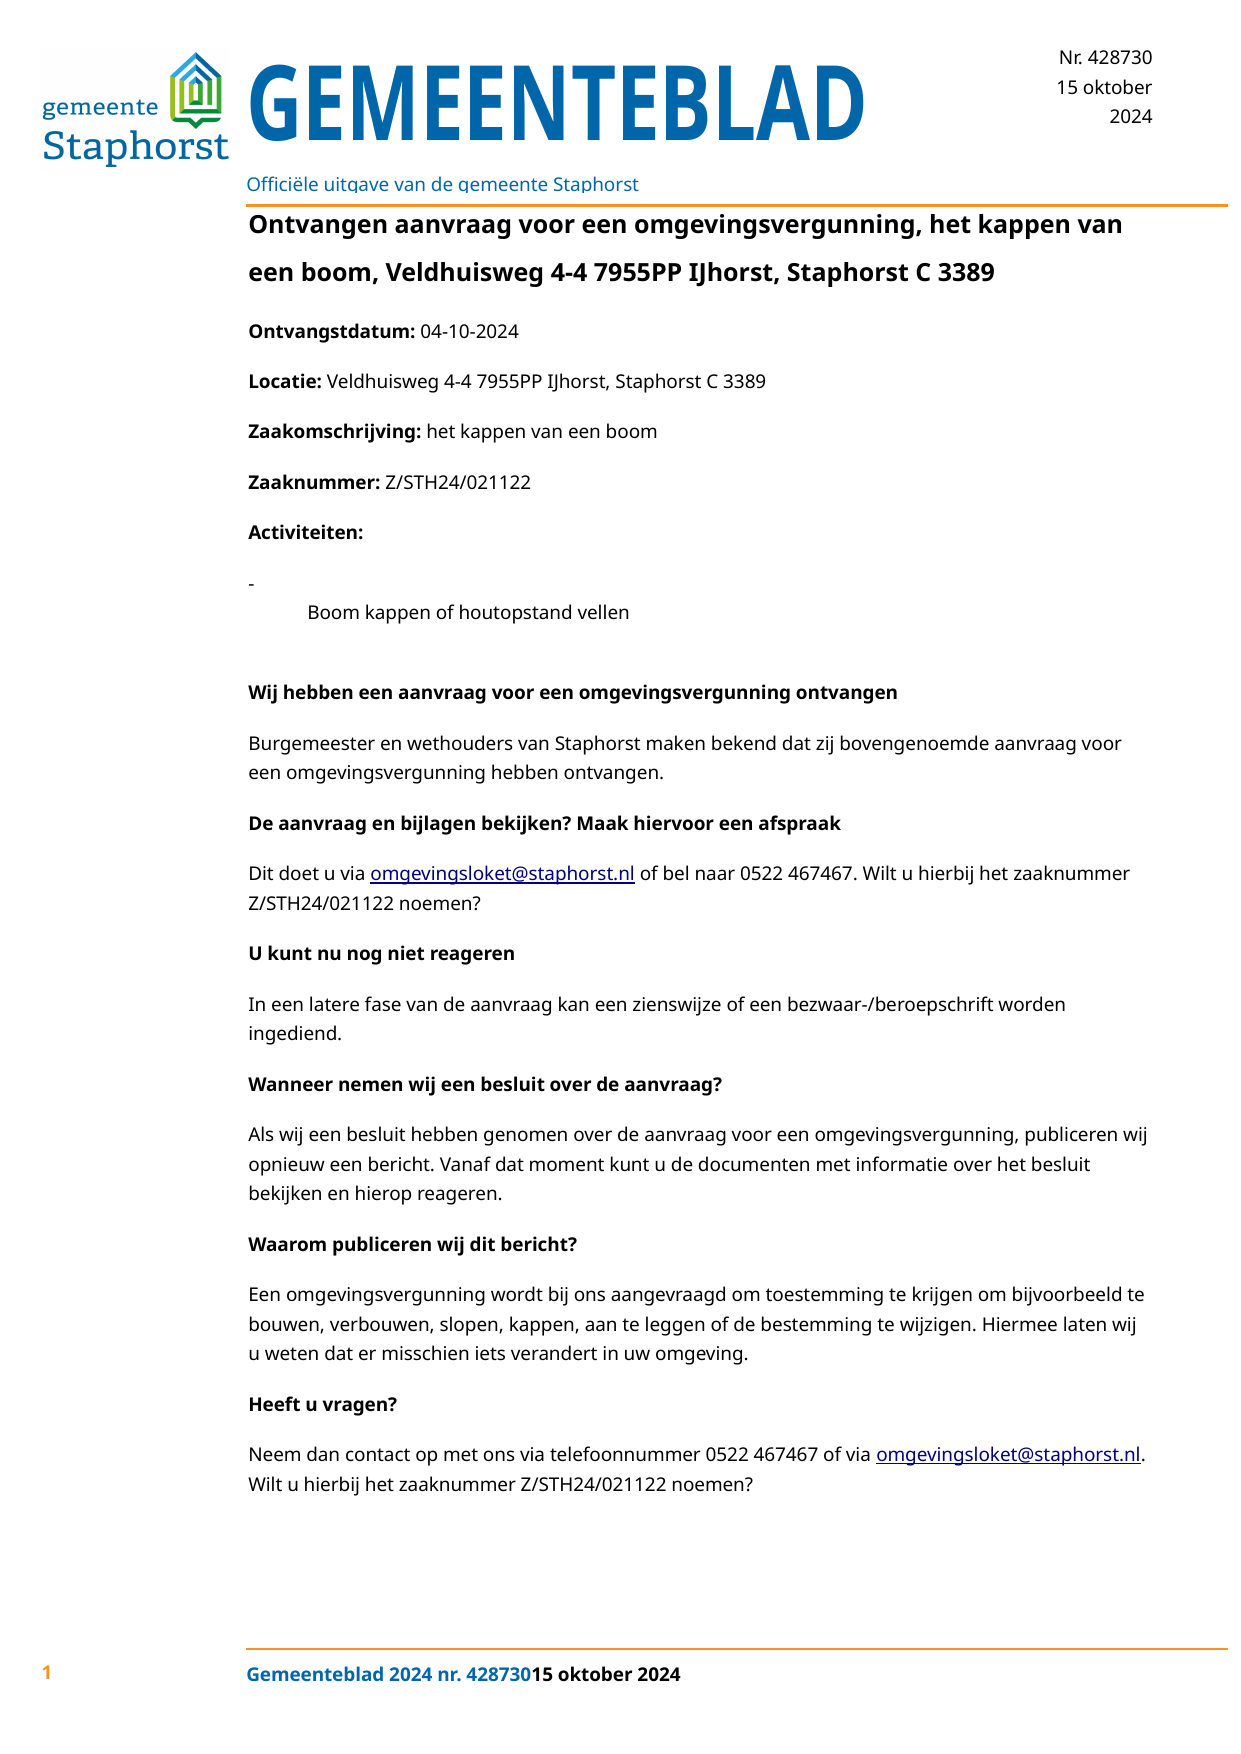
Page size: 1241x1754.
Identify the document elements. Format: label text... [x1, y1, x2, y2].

text In een latere fase van de aanvraag kan een zienswijze of een bezwaar-/beroepschrift worden ingediend. [248, 991, 1152, 1046]
picture [41, 47, 231, 172]
text Dit doet u via omgevingsloket@staphorst.nl of bel naar 0522 467467. Wilt u hierbij het zaaknummer Z/STH24/021122 noemen? [248, 860, 1152, 916]
text Waarom publiceren wij dit bericht? [248, 1231, 1152, 1257]
text Locatie: Veldhuisweg 4-4 7955PP IJhorst, Staphorst C 3389 [248, 368, 1152, 394]
list Boom kappen of houtopstand vellen [248, 599, 1152, 625]
text Wij hebben een aanvraag voor een omgevingsvergunning ontvangen [248, 679, 1152, 705]
text Ontvangen aanvraag voor een omgevingsvergunning, het kappen van een boom, Veldhuisweg 4-4 7955PP IJhorst, Staphorst C 3389 [248, 207, 1152, 288]
text Neem dan contact op met ons via telefoonnummer 0522 467467 of via omgevingsloket@staphorst.nl. Wilt u hierbij het zaaknummer Z/STH24/021122 noemen? [248, 1441, 1152, 1497]
text Ontvangstdatum: 04-10-2024 [248, 318, 1152, 344]
text U kunt nu nog niet reageren [248, 940, 1152, 966]
text Heeft u vragen? [248, 1391, 1152, 1417]
text Een omgevingsvergunning wordt bij ons aangevraagd om toestemming te krijgen om bijvoorbeeld te bouwen, verbouwen, slopen, kappen, aan te leggen of de bestemming te wijzigen. Hiermee laten wij u weten dat er misschien iets verandert in uw omgeving. [248, 1281, 1152, 1366]
text Als wij een besluit hebben genomen over de aanvraag voor een omgevingsvergunning, publiceren wij opnieuw een bericht. Vanaf dat moment kunt u de documenten met informatie over het besluit bekijken en hierop reageren. [248, 1121, 1152, 1206]
text Zaakomschrijving: het kappen van een boom [248, 419, 1152, 444]
text De aanvraag en bijlagen bekijken? Maak hiervoor een afspraak [248, 810, 1152, 836]
text Activiteiten: [248, 519, 1152, 545]
text Zaaknummer: Z/STH24/021122 [248, 469, 1152, 495]
text Wanneer nemen wij een besluit over de aanvraag? [248, 1071, 1152, 1097]
text Burgemeester en wethouders van Staphorst maken bekend dat zij bovengenoemde aanvraag voor een omgevingsvergunning hebben ontvangen. [248, 730, 1152, 785]
